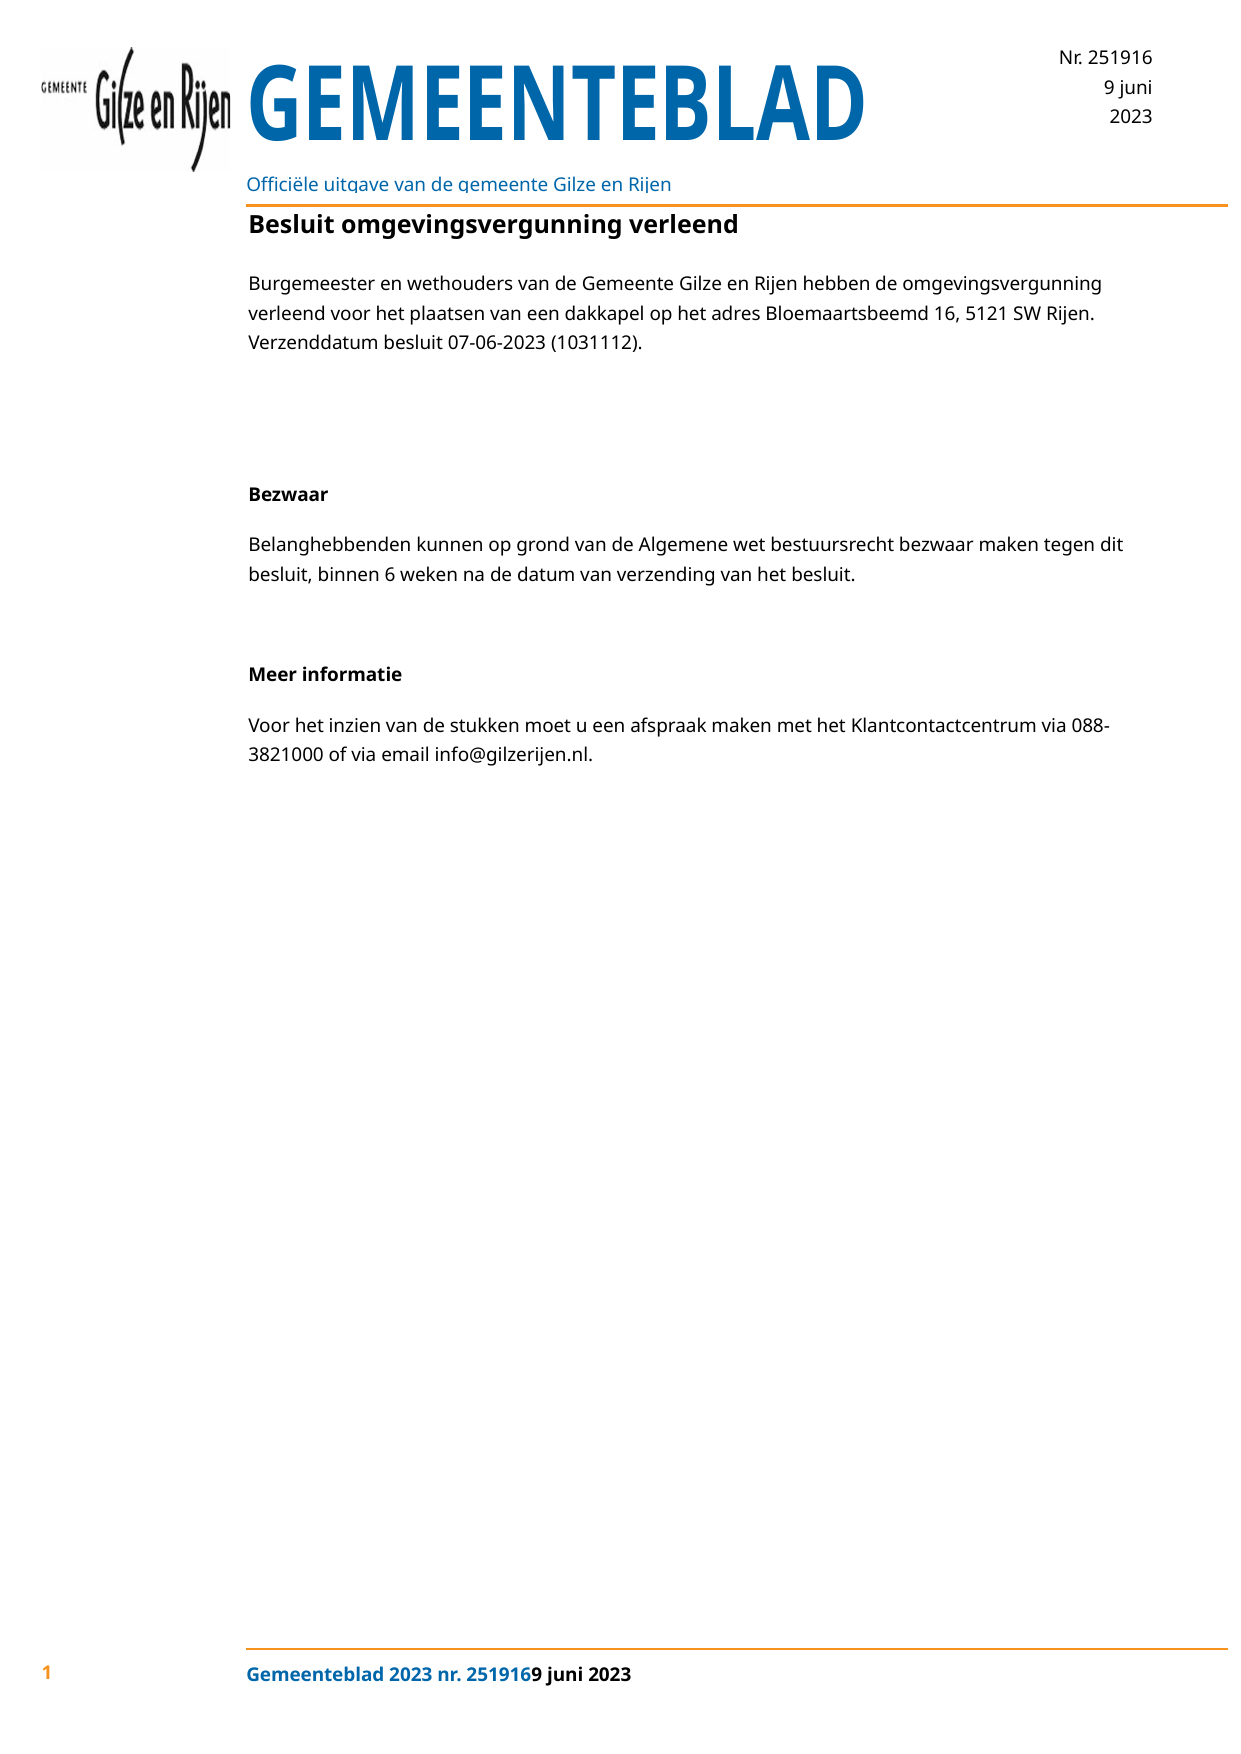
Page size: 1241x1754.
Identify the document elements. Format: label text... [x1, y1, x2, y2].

text Belanghebbenden kunnen op grond van de Algemene wet bestuursrecht bezwaar maken tegen dit besluit, binnen 6 weken na de datum van verzending van het besluit. [248, 531, 1152, 586]
text Besluit omgevingsvergunning verleend [248, 207, 1152, 241]
text Burgemeester en wethouders van de Gemeente Gilze en Rijen hebben de omgevingsvergunning verleend voor het plaatsen van een dakkapel op het adres Bloemaartsbeemd 16, 5121 SW Rijen. Verzenddatum besluit 07-06-2023 (1031112). [248, 270, 1152, 355]
picture [41, 47, 231, 172]
text Voor het inzien van de stukken moet u een afspraak maken met het Klantcontactcentrum via 088-3821000 of via email info@gilzerijen.nl. [248, 712, 1152, 767]
text Bezwaar [248, 481, 1152, 506]
text Meer informatie [248, 662, 1152, 687]
